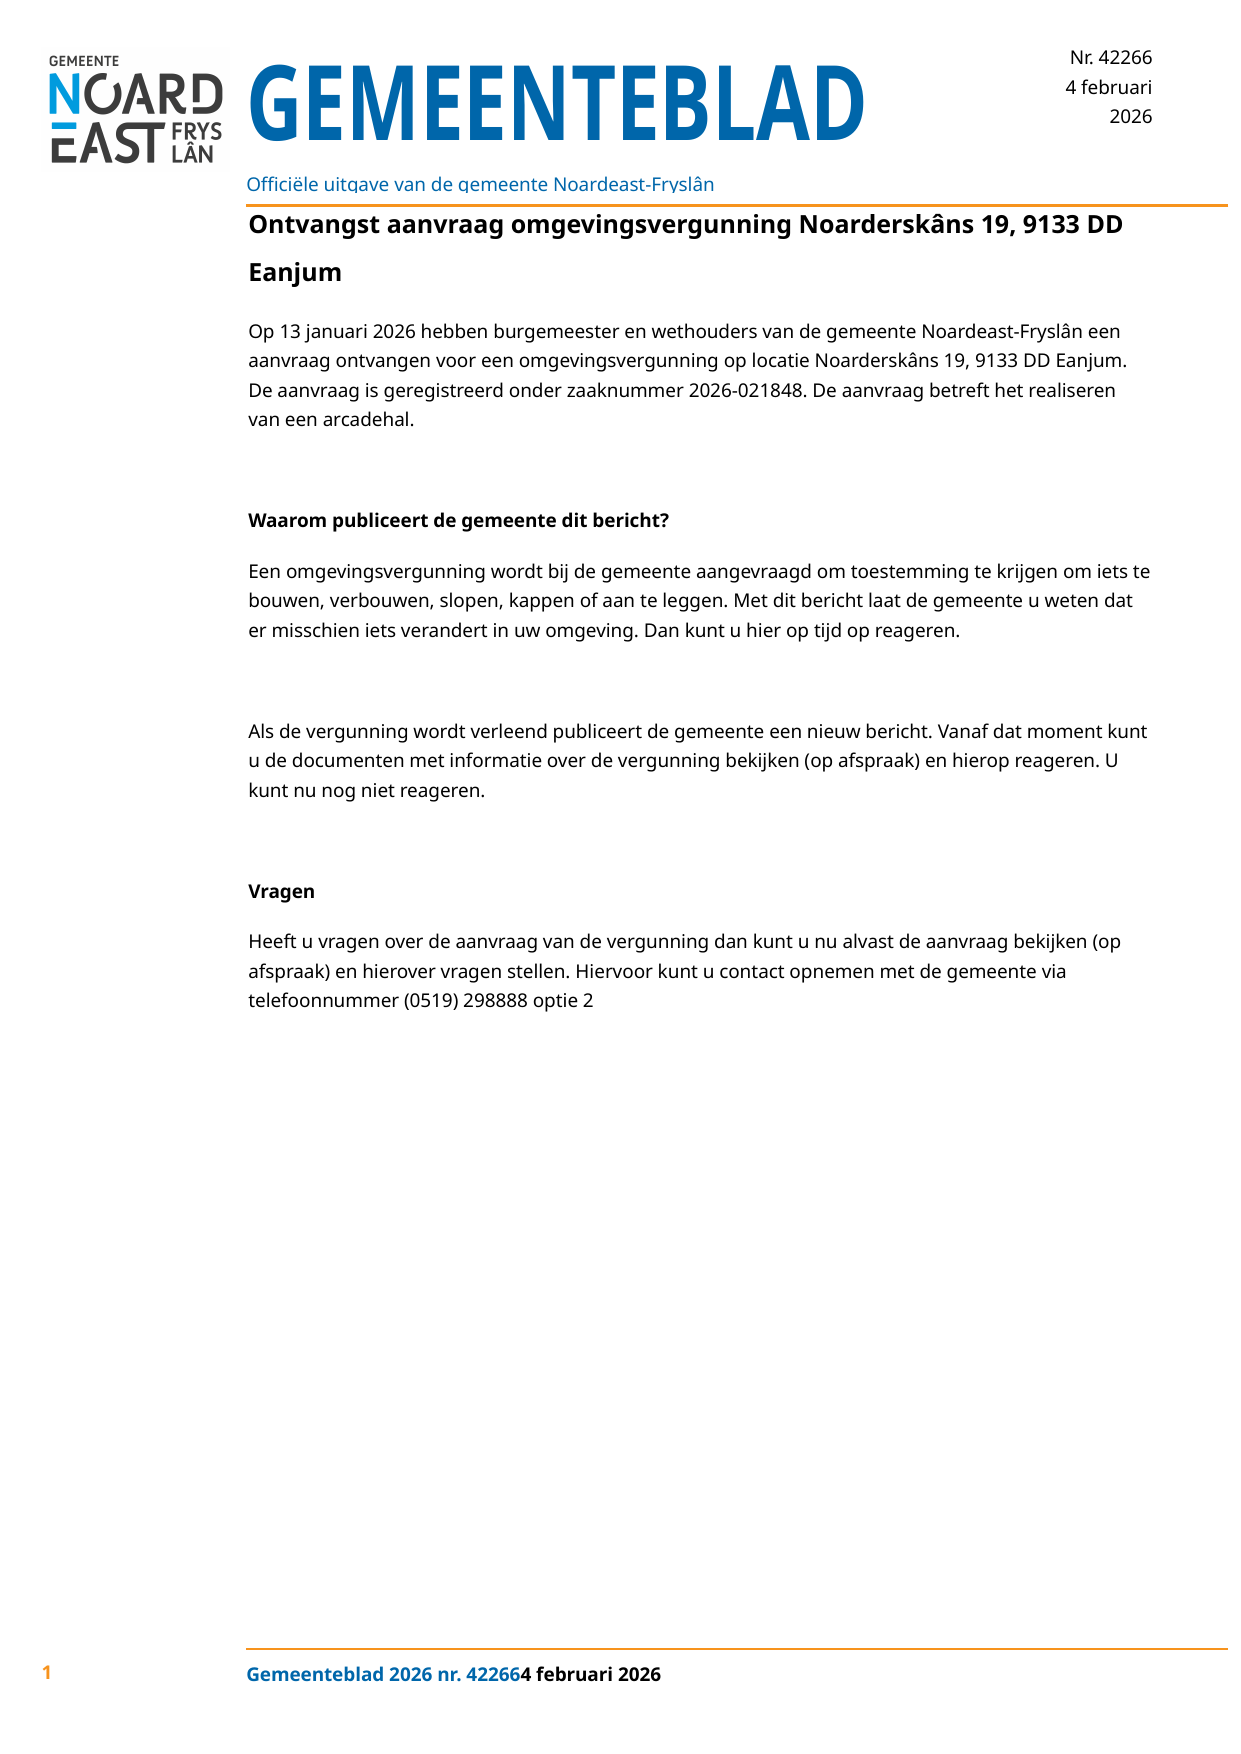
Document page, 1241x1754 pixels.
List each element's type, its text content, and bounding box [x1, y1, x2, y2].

picture [41, 47, 231, 172]
text Vragen [248, 878, 1152, 904]
text Een omgevingsvergunning wordt bij de gemeente aangevraagd om toestemming te krijgen om iets te bouwen, verbouwen, slopen, kappen of aan te leggen. Met dit bericht laat de gemeente u weten dat er misschien iets verandert in uw omgeving. Dan kunt u hier op tijd op reageren. [248, 558, 1152, 643]
text Waarom publiceert de gemeente dit bericht? [248, 507, 1152, 533]
text Als de vergunning wordt verleend publiceert de gemeente een nieuw bericht. Vanaf dat moment kunt u de documenten met informatie over de vergunning bekijken (op afspraak) en hierop reageren. U kunt nu nog niet reageren. [248, 718, 1152, 803]
text Heeft u vragen over de aanvraag van de vergunning dan kunt u nu alvast de aanvraag bekijken (op afspraak) en hierover vragen stellen. Hiervoor kunt u contact opnemen met de gemeente via telefoonnummer (0519) 298888 optie 2 [248, 928, 1152, 1013]
text Ontvangst aanvraag omgevingsvergunning Noarderskâns 19, 9133 DD Eanjum [248, 207, 1152, 288]
text Op 13 januari 2026 hebben burgemeester en wethouders van de gemeente Noardeast-Fryslân een aanvraag ontvangen voor een omgevingsvergunning op locatie Noarderskâns 19, 9133 DD Eanjum. De aanvraag is geregistreerd onder zaaknummer 2026-021848. De aanvraag betreft het realiseren van een arcadehal. [248, 318, 1152, 432]
